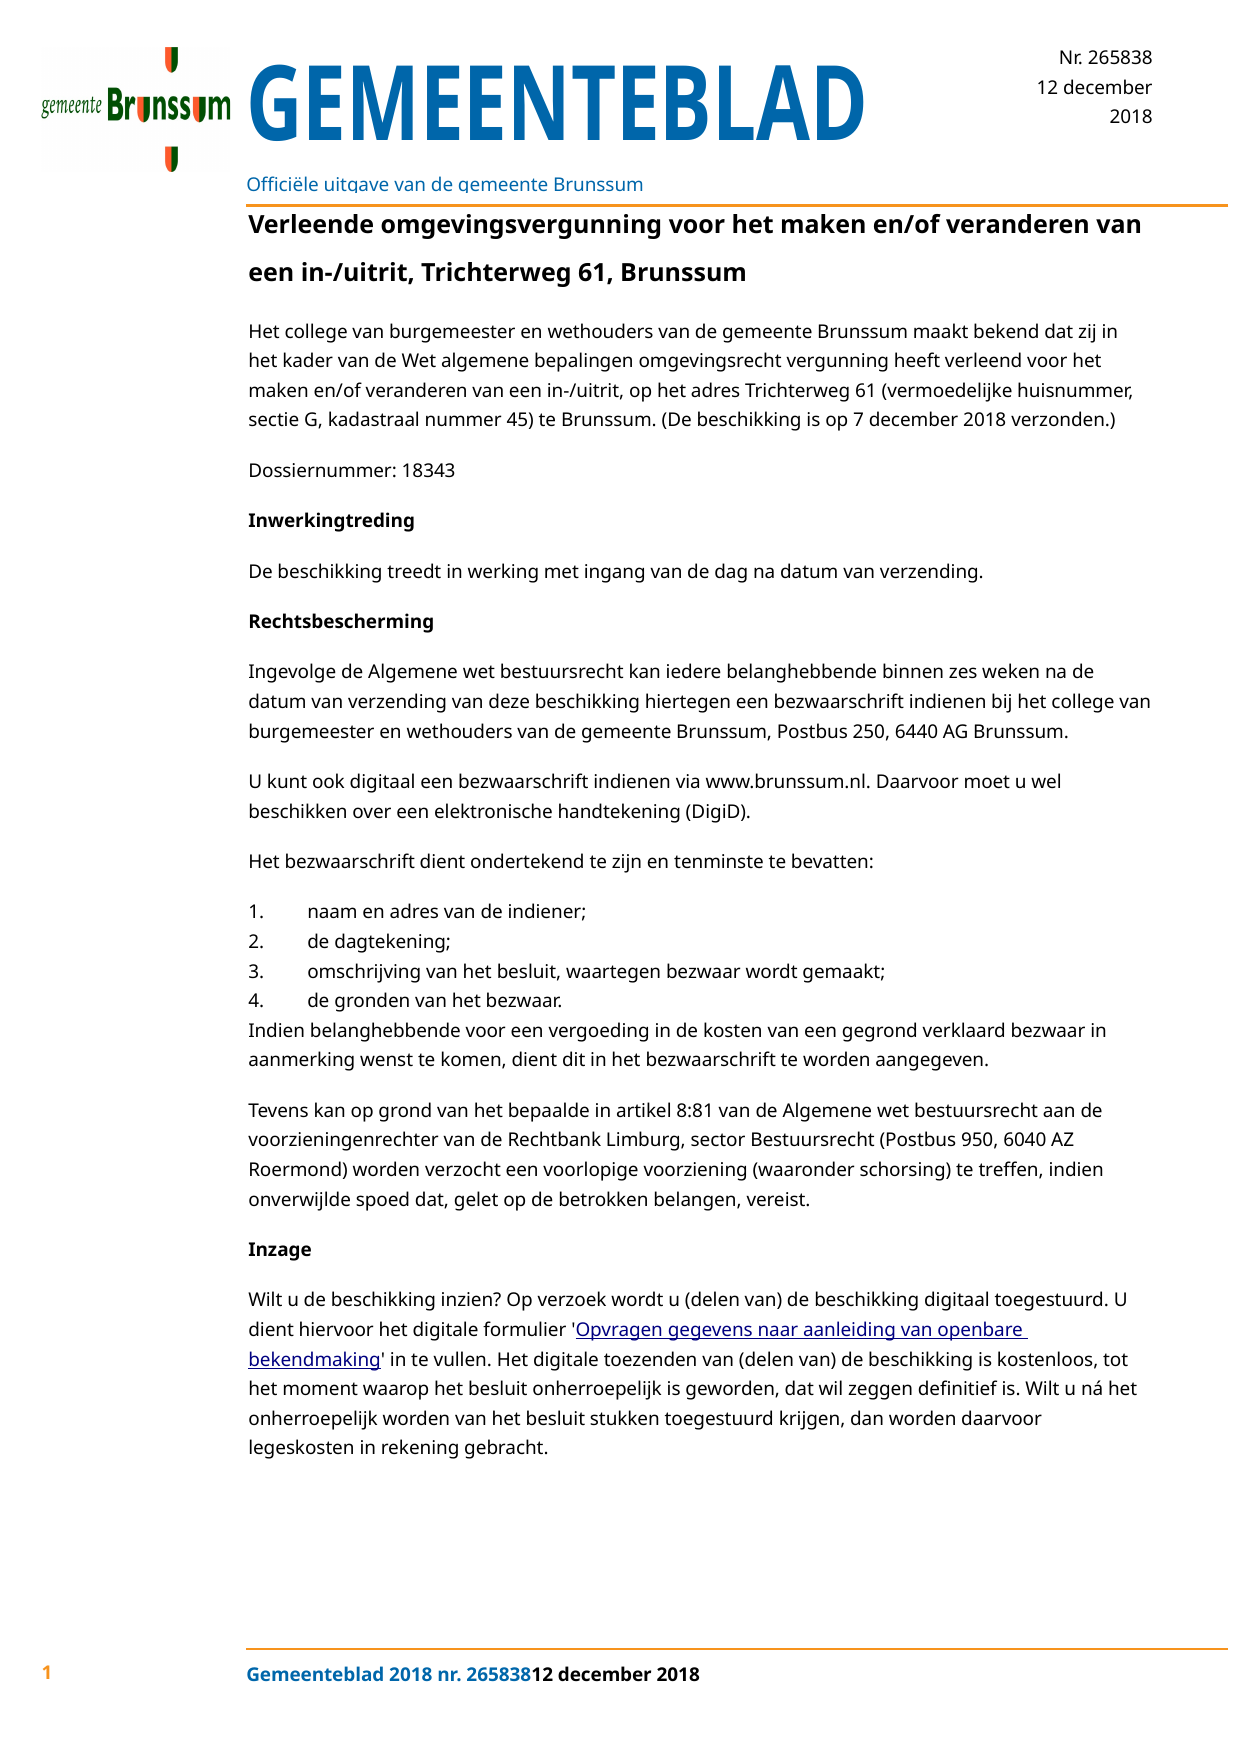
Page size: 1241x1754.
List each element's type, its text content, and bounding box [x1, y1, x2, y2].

text Het college van burgemeester en wethouders van de gemeente Brunssum maakt bekend dat zij in het kader van de Wet algemene bepalingen omgevingsrecht vergunning heeft verleend voor het maken en/of veranderen van een in-/uitrit, op het adres Trichterweg 61 (vermoedelijke huisnummer, sectie G, kadastraal nummer 45) te Brunssum. (De beschikking is op 7 december 2018 verzonden.) [248, 318, 1152, 432]
text Inwerkingtreding [248, 507, 1152, 533]
text Het bezwaarschrift dient ondertekend te zijn en tenminste te bevatten: [248, 848, 1152, 874]
list omschrijving van het besluit, waartegen bezwaar wordt gemaakt; [248, 958, 1152, 984]
text U kunt ook digitaal een bezwaarschrift indienen via www.brunssum.nl. Daarvoor moet u wel beschikken over een elektronische handtekening (DigiD). [248, 768, 1152, 824]
picture [41, 47, 231, 172]
text Tevens kan op grond van het bepaalde in artikel 8:81 van de Algemene wet bestuursrecht aan de voorzieningenrechter van de Rechtbank Limburg, sector Bestuursrecht (Postbus 950, 6040 AZ Roermond) worden verzocht een voorlopige voorziening (waaronder schorsing) te treffen, indien onverwijlde spoed dat, gelet op de betrokken belangen, vereist. [248, 1097, 1152, 1212]
text Ingevolge de Algemene wet bestuursrecht kan iedere belanghebbende binnen zes weken na de datum van verzending van deze beschikking hiertegen een bezwaarschrift indienen bij het college van burgemeester en wethouders van de gemeente Brunssum, Postbus 250, 6440 AG Brunssum. [248, 659, 1152, 744]
text Verleende omgevingsvergunning voor het maken en/of veranderen van een in-/uitrit, Trichterweg 61, Brunssum [248, 207, 1152, 288]
text De beschikking treedt in werking met ingang van de dag na datum van verzending. [248, 558, 1152, 584]
list de gronden van het bezwaar. [248, 987, 1152, 1013]
text Wilt u de beschikking inzien? Op verzoek wordt u (delen van) de beschikking digitaal toegestuurd. U dient hiervoor het digitale formulier 'Opvragen gegevens naar aanleiding van openbare bekendmaking' in te vullen. Het digitale toezenden van (delen van) de beschikking is kostenloos, tot het moment waarop het besluit onherroepelijk is geworden, dat wil zeggen definitief is. Wilt u ná het onherroepelijk worden van het besluit stukken toegestuurd krijgen, dan worden daarvoor legeskosten in rekening gebracht. [248, 1287, 1152, 1460]
list de dagtekening; [248, 928, 1152, 954]
text Indien belanghebbende voor een vergoeding in de kosten van een gegrond verklaard bezwaar in aanmerking wenst te komen, dient dit in het bezwaarschrift te worden aangegeven. [248, 1017, 1152, 1072]
text Rechtsbescherming [248, 608, 1152, 634]
text Dossiernummer: 18343 [248, 457, 1152, 483]
list naam en adres van de indiener; [248, 899, 1152, 924]
text Inzage [248, 1236, 1152, 1262]
